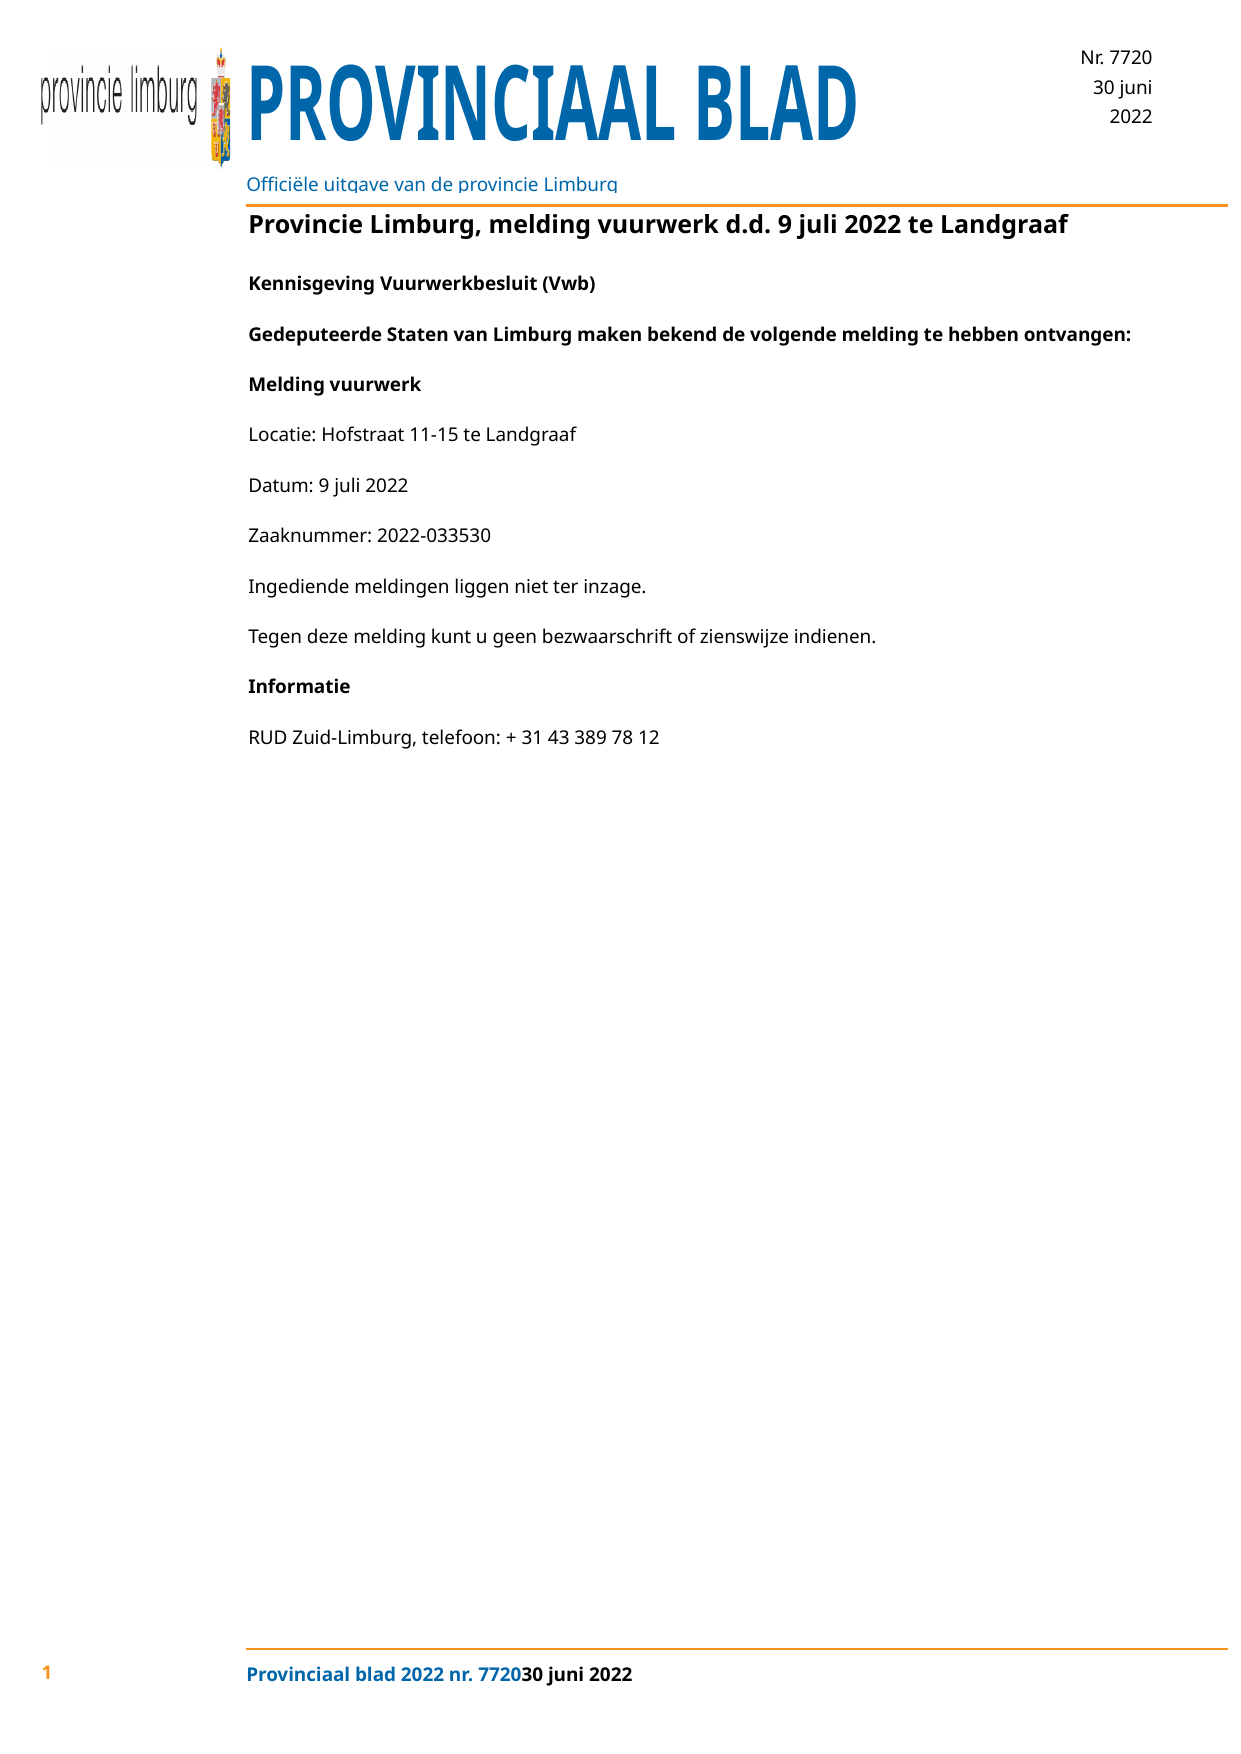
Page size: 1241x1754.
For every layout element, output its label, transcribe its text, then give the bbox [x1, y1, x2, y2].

text Gedeputeerde Staten van Limburg maken bekend de volgende melding te hebben ontvangen: [248, 321, 1152, 346]
picture [41, 47, 231, 172]
text Locatie: Hofstraat 11-15 te Landgraaf [248, 422, 1152, 447]
text Melding vuurwerk [248, 371, 1152, 397]
text Zaaknummer: 2022-033530 [248, 522, 1152, 548]
text Informatie [248, 674, 1152, 699]
text Ingediende meldingen liggen niet ter inzage. [248, 573, 1152, 598]
text Tegen deze melding kunt u geen bezwaarschrift of zienswijze indienen. [248, 623, 1152, 649]
text Kennisgeving Vuurwerkbesluit (Vwb) [248, 270, 1152, 296]
text Provincie Limburg, melding vuurwerk d.d. 9 juli 2022 te Landgraaf [248, 207, 1152, 241]
text Datum: 9 juli 2022 [248, 472, 1152, 498]
text RUD Zuid-Limburg, telefoon: + 31 43 389 78 12 [248, 724, 1152, 750]
